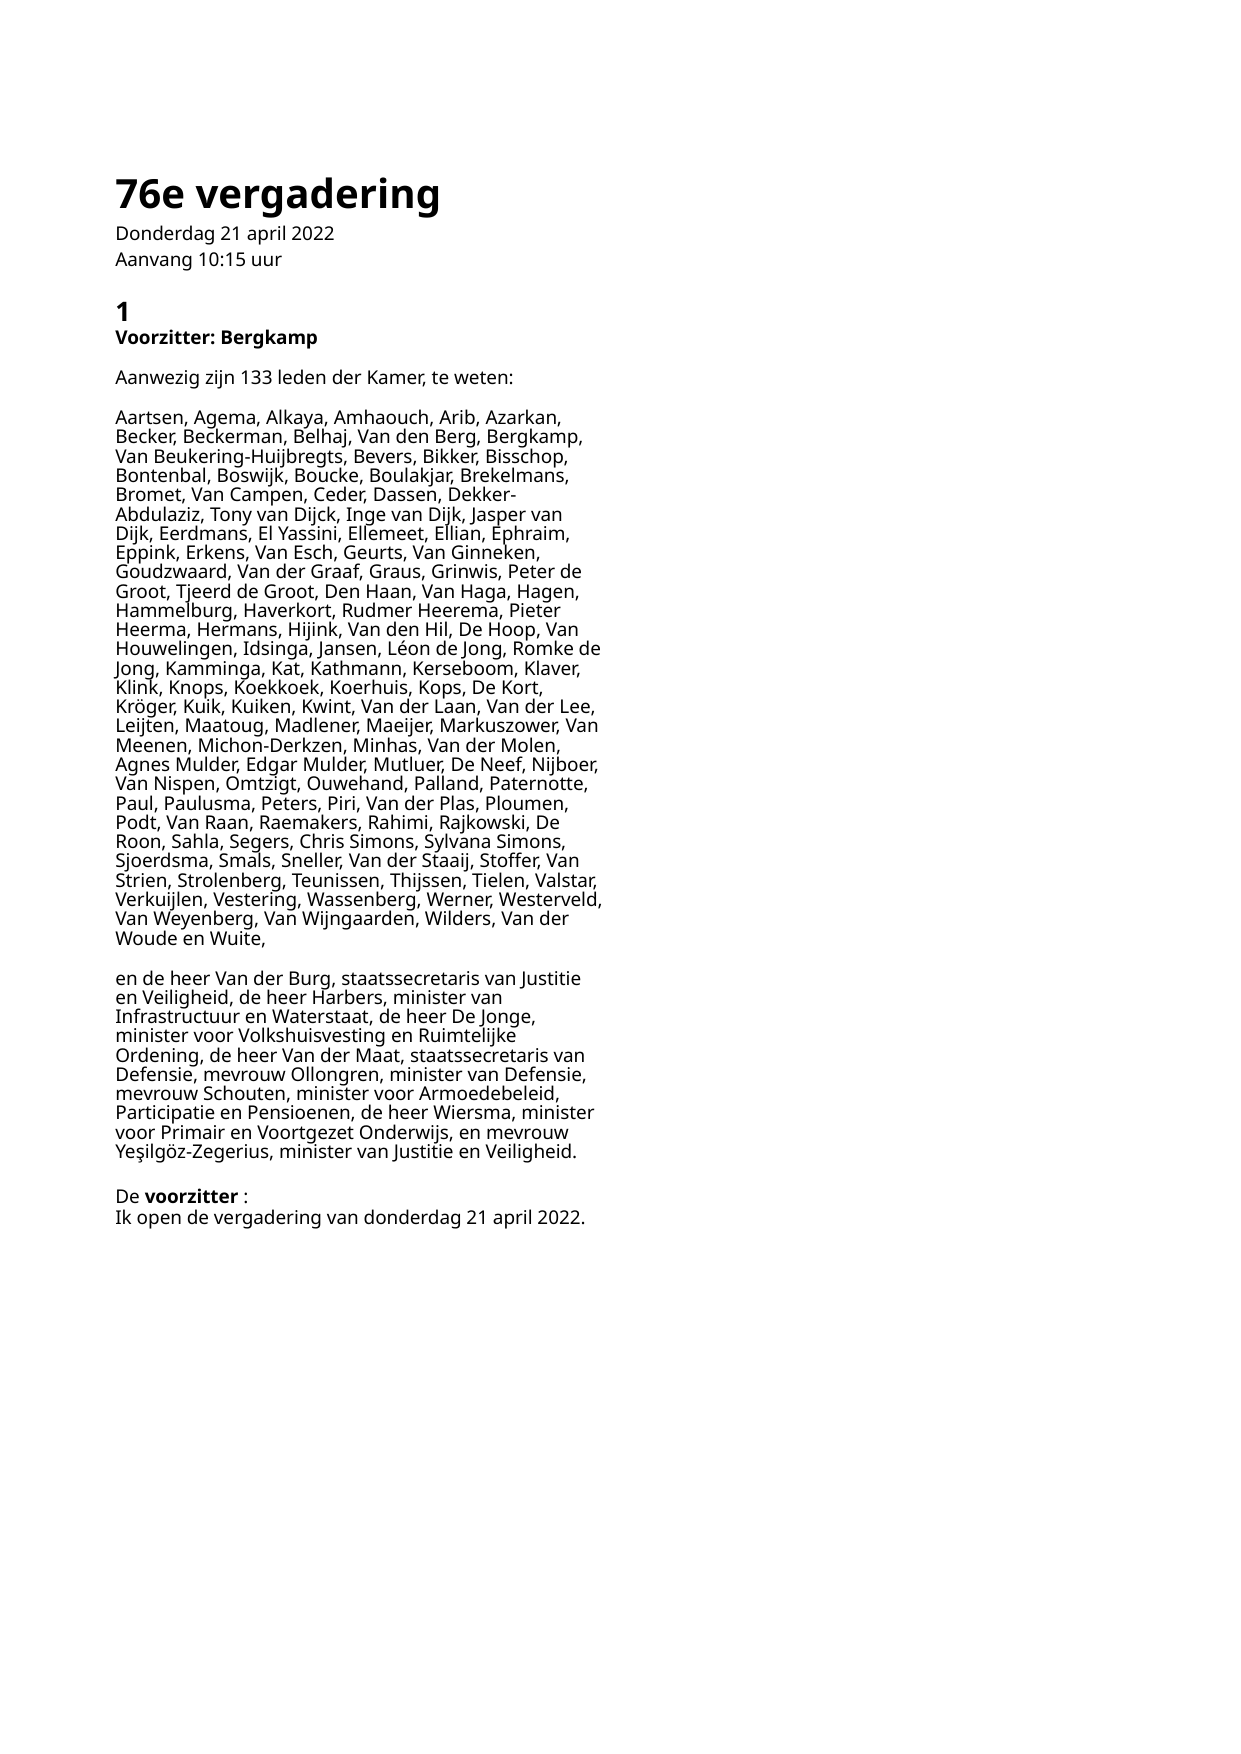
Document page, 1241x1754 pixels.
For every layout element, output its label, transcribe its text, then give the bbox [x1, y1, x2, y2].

text De voorzitter : [115, 1183, 605, 1209]
text Ik open de vergadering van donderdag 21 april 2022. [115, 1209, 605, 1228]
text Voorzitter: Bergkamp [115, 329, 605, 348]
text Aanwezig zijn 133 leden der Kamer, te weten: [115, 369, 605, 388]
text 1 [115, 292, 605, 329]
text Aartsen, Agema, Alkaya, Amhaouch, Arib, Azarkan, Becker, Beckerman, Belhaj, Van den Berg, Bergkamp, Van Beukering-Huijbregts, Bevers, Bikker, Bisschop, Bontenbal, Boswijk, Boucke, Boulakjar, Brekelmans, Bromet, Van Campen, Ceder, Dassen, Dekker-Abdulaziz, Tony van Dijck, Inge van Dijk, Jasper van Dijk, Eerdmans, El Yassini, Ellemeet, Ellian, Ephraim, Eppink, Erkens, Van Esch, Geurts, Van Ginneken, Goudzwaard, Van der Graaf, Graus, Grinwis, Peter de Groot, Tjeerd de Groot, Den Haan, Van Haga, Hagen, Hammelburg, Haverkort, Rudmer Heerema, Pieter Heerma, Hermans, Hijink, Van den Hil, De Hoop, Van Houwelingen, Idsinga, Jansen, Léon de Jong, Romke de Jong, Kamminga, Kat, Kathmann, Kerseboom, Klaver, Klink, Knops, Koekkoek, Koerhuis, Kops, De Kort, Kröger, Kuik, Kuiken, Kwint, Van der Laan, Van der Lee, Leijten, Maatoug, Madlener, Maeijer, Markuszower, Van Meenen, Michon-Derkzen, Minhas, Van der Molen, Agnes Mulder, Edgar Mulder, Mutluer, De Neef, Nijboer, Van Nispen, Omtzigt, Ouwehand, Palland, Paternotte, Paul, Paulusma, Peters, Piri, Van der Plas, Ploumen, Podt, Van Raan, Raemakers, Rahimi, Rajkowski, De Roon, Sahla, Segers, Chris Simons, Sylvana Simons, Sjoerdsma, Smals, Sneller, Van der Staaij, Stoffer, Van Strien, Strolenberg, Teunissen, Thijssen, Tielen, Valstar, Verkuijlen, Vestering, Wassenberg, Werner, Westerveld, Van Weyenberg, Van Wijngaarden, Wilders, Van der Woude en Wuite, [115, 409, 605, 949]
text en de heer Van der Burg, staatssecretaris van Justitie en Veiligheid, de heer Harbers, minister van Infrastructuur en Waterstaat, de heer De Jonge, minister voor Volkshuisvesting en Ruimtelijke Ordening, de heer Van der Maat, staatssecretaris van Defensie, mevrouw Ollongren, minister van Defensie, mevrouw Schouten, minister voor Armoedebeleid, Participatie en Pensioenen, de heer Wiersma, minister voor Primair en Voortgezet Onderwijs, en mevrouw Yeşilgöz-Zegerius, minister van Justitie en Veiligheid. [115, 969, 605, 1162]
text 76e vergadering [115, 165, 605, 220]
text Donderdag 21 april 2022 [115, 220, 605, 246]
text Aanvang 10:15 uur [115, 246, 605, 272]
